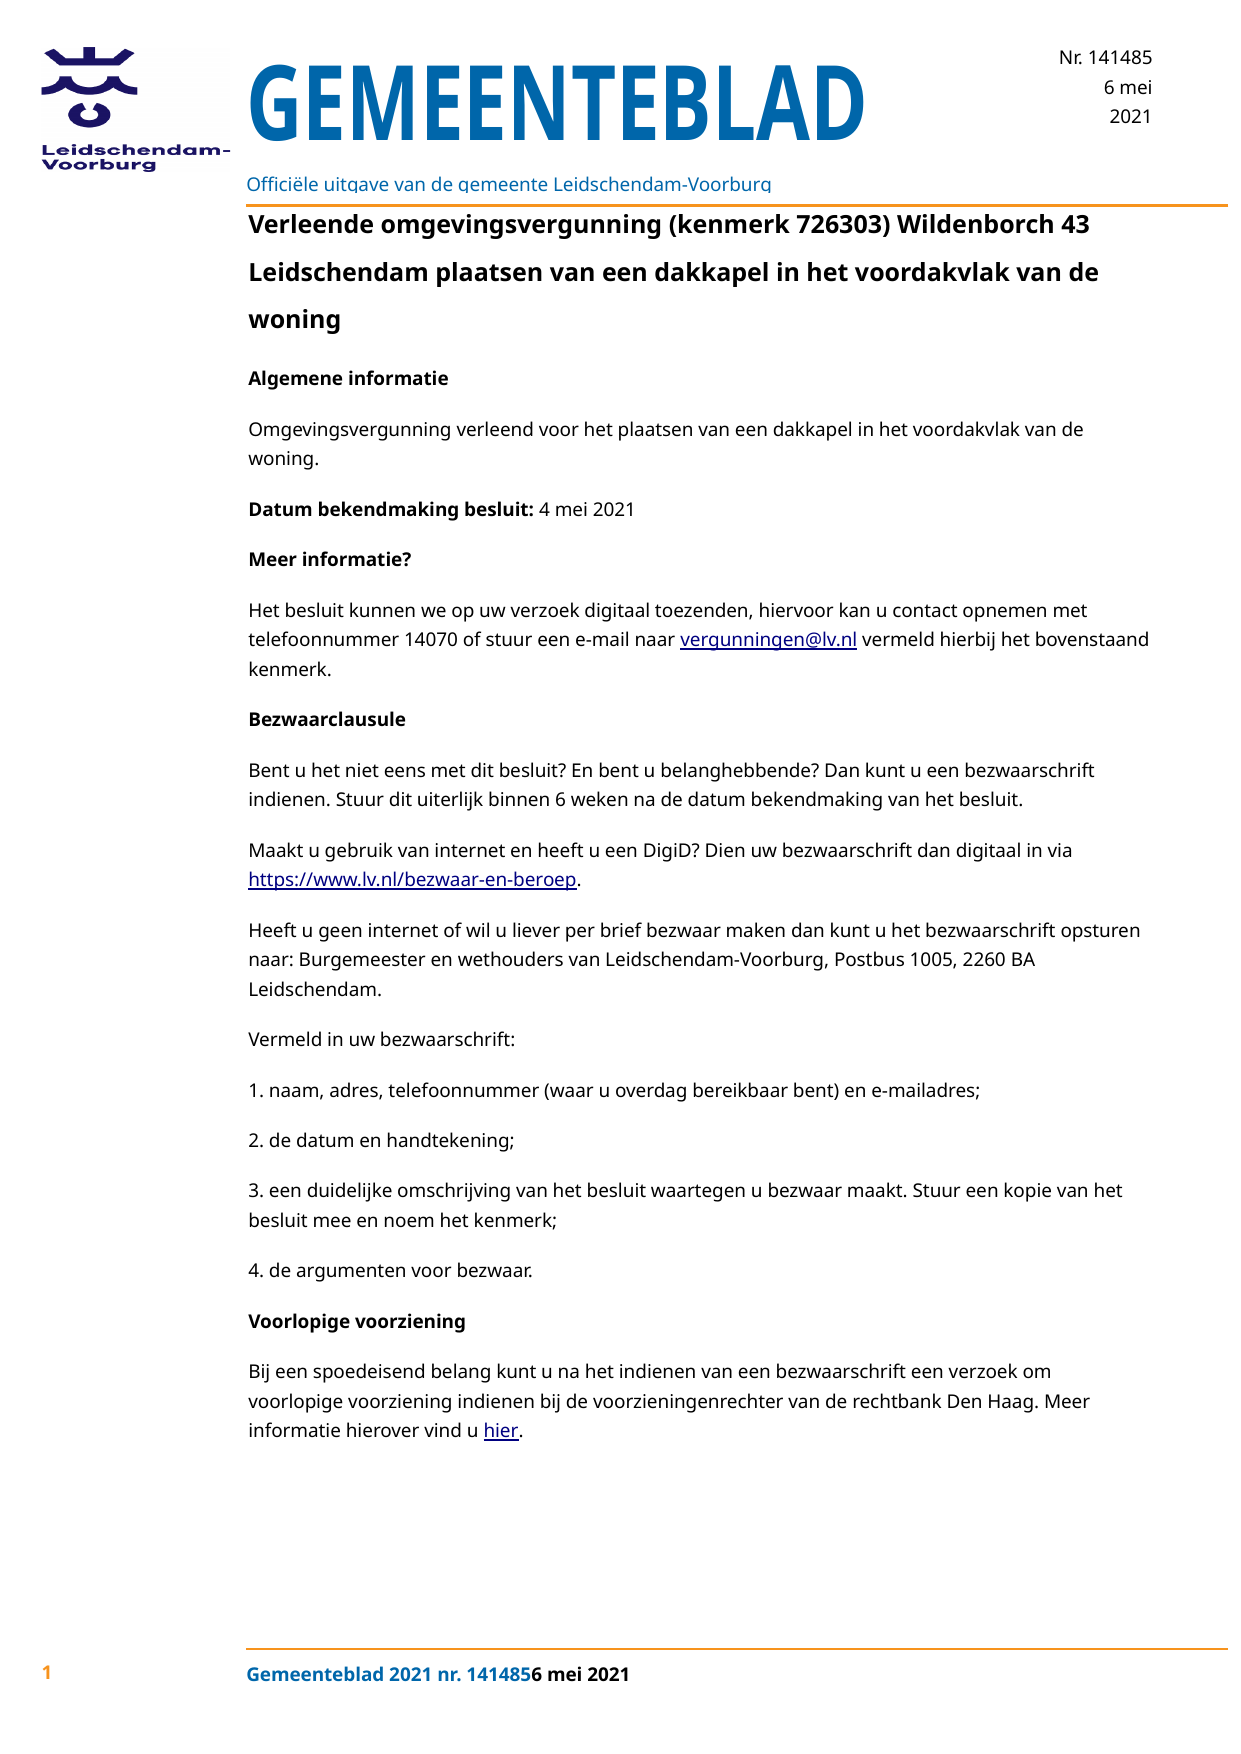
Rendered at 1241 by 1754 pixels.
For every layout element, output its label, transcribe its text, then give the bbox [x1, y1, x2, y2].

text Bezwaarclausule [248, 706, 1152, 732]
text Bij een spoedeisend belang kunt u na het indienen van een bezwaarschrift een verzoek om voorlopige voorziening indienen bij de voorzieningenrechter van de rechtbank Den Haag. Meer informatie hierover vind u hier. [248, 1358, 1152, 1443]
text 4. de argumenten voor bezwaar. [248, 1258, 1152, 1283]
text Meer informatie? [248, 546, 1152, 572]
text Datum bekendmaking besluit: 4 mei 2021 [248, 496, 1152, 522]
picture [41, 47, 231, 172]
text 1. naam, adres, telefoonnummer (waar u overdag bereikbaar bent) en e-mailadres; [248, 1077, 1152, 1102]
text Algemene informatie [248, 366, 1152, 391]
text 3. een duidelijke omschrijving van het besluit waartegen u bezwaar maakt. Stuur een kopie van het besluit mee en noem het kenmerk; [248, 1178, 1152, 1233]
text Het besluit kunnen we op uw verzoek digitaal toezenden, hiervoor kan u contact opnemen met telefoonnummer 14070 of stuur een e-mail naar vergunningen@lv.nl vermeld hierbij het bovenstaand kenmerk. [248, 597, 1152, 682]
text Omgevingsvergunning verleend voor het plaatsen van een dakkapel in het voordakvlak van de woning. [248, 416, 1152, 471]
text Verleende omgevingsvergunning (kenmerk 726303) Wildenborch 43 Leidschendam plaatsen van een dakkapel in het voordakvlak van de woning [248, 207, 1152, 336]
text 2. de datum en handtekening; [248, 1127, 1152, 1153]
text Maakt u gebruik van internet en heeft u een DigiD? Dien uw bezwaarschrift dan digitaal in via https://www.lv.nl/bezwaar-en-beroep. [248, 837, 1152, 892]
text Vermeld in uw bezwaarschrift: [248, 1026, 1152, 1052]
text Bent u het niet eens met dit besluit? En bent u belanghebbende? Dan kunt u een bezwaarschrift indienen. Stuur dit uiterlijk binnen 6 weken na de datum bekendmaking van het besluit. [248, 757, 1152, 812]
text Voorlopige voorziening [248, 1308, 1152, 1334]
text Heeft u geen internet of wil u liever per brief bezwaar maken dan kunt u het bezwaarschrift opsturen naar: Burgemeester en wethouders van Leidschendam-Voorburg, Postbus 1005, 2260 BA Leidschendam. [248, 917, 1152, 1002]
